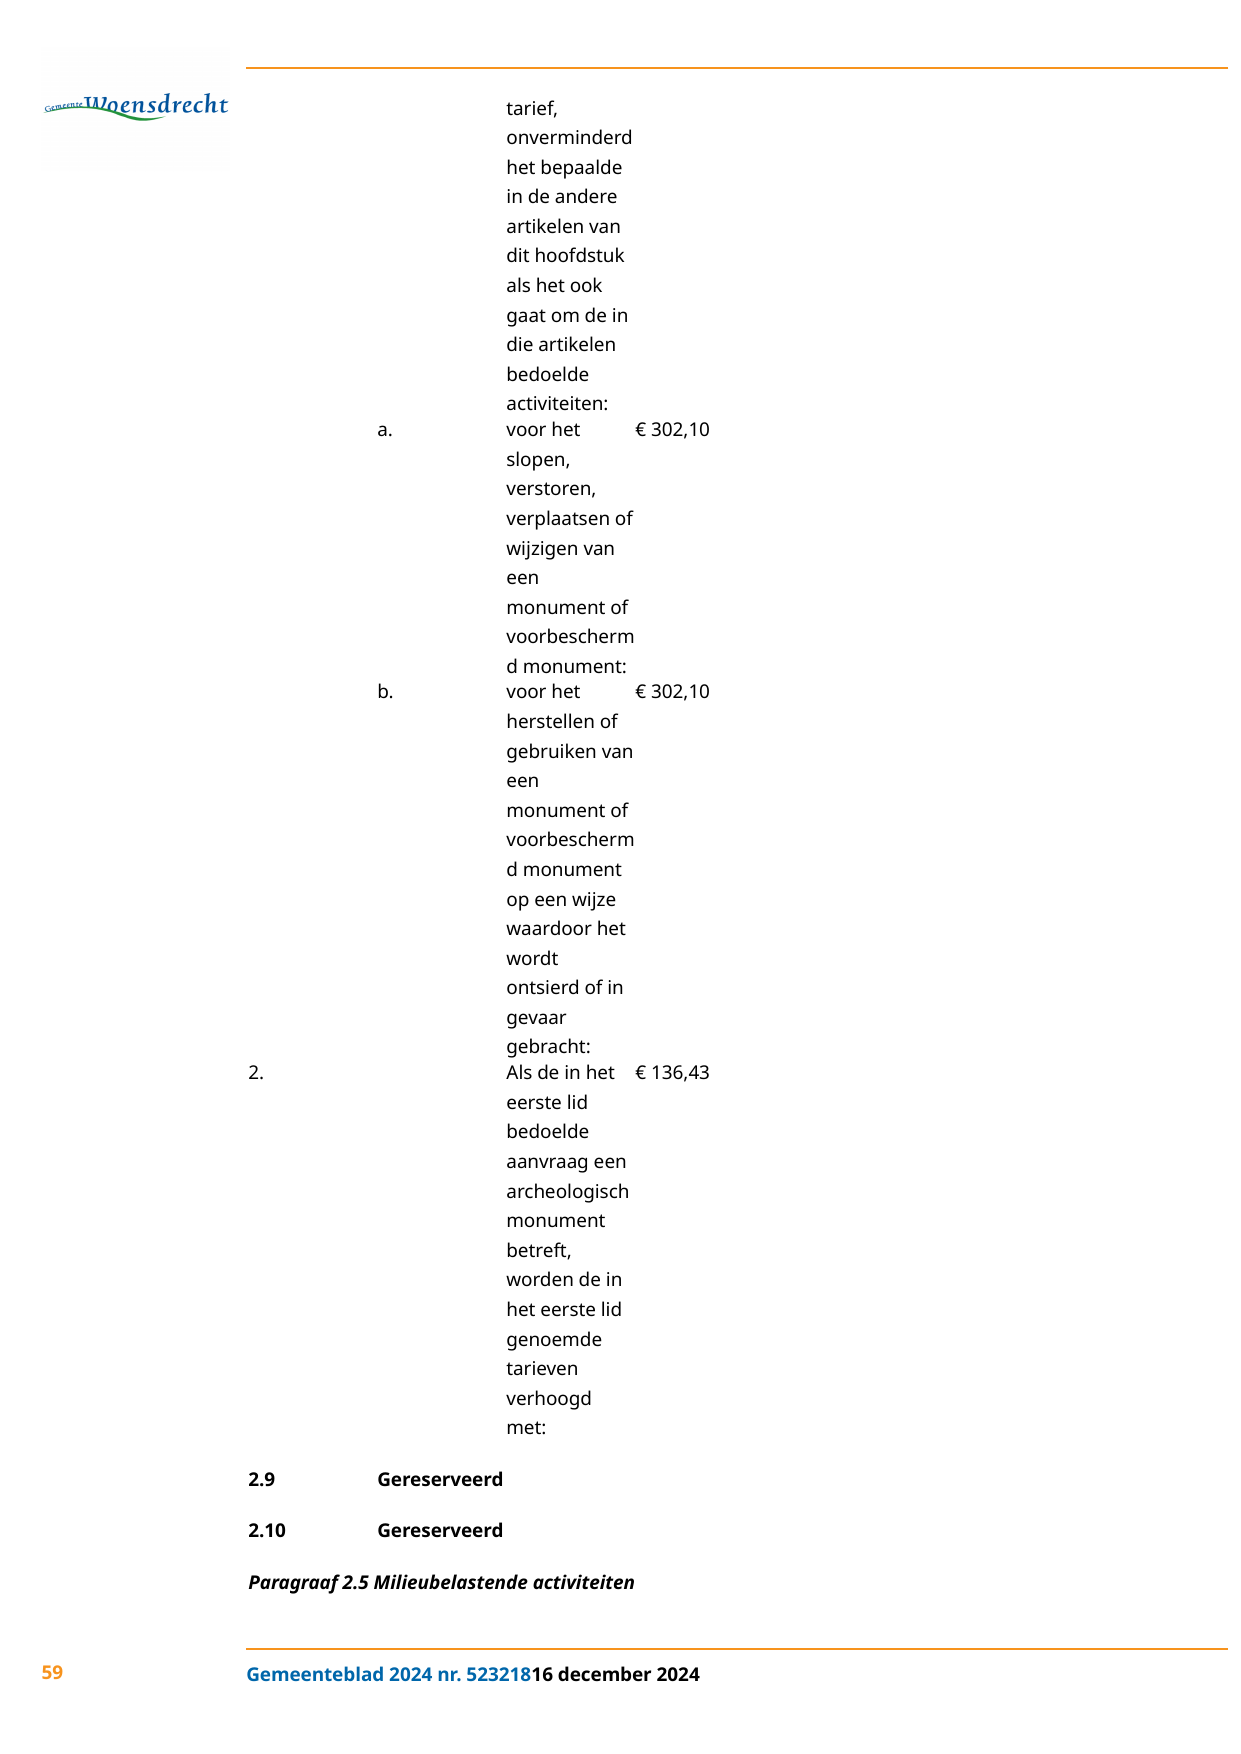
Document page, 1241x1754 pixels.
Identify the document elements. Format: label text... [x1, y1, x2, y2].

table_cell Gereserveerd [377, 1466, 893, 1492]
table_cell [1023, 416, 1152, 679]
table_cell [635, 1440, 764, 1466]
table_cell [894, 1569, 1152, 1594]
table_cell [894, 1466, 1152, 1492]
table_cell [506, 1543, 635, 1569]
table_cell Als de in het eerste lid bedoelde aanvraag een archeologisch monument betreft, worden de in het eerste lid genoemde tarieven verhoogd met: [506, 1060, 635, 1440]
table_cell [248, 1492, 377, 1517]
table_cell b. [377, 679, 506, 1059]
table_cell [377, 1440, 506, 1466]
table_cell [764, 679, 1022, 1059]
table_cell tarief, onverminderd het bepaalde in de andere artikelen van dit hoofdstuk als het ook gaat om de in die artikelen bedoelde activiteiten: [506, 95, 635, 416]
table_cell [764, 1440, 1022, 1466]
table_cell Gereserveerd [377, 1518, 893, 1543]
table_cell [248, 95, 377, 416]
table_cell [248, 1543, 377, 1569]
table_cell [506, 1492, 635, 1517]
table_cell [635, 95, 764, 416]
table_cell voor het slopen, verstoren, verplaatsen of wijzigen van een monument of voorbeschermd monument: [506, 416, 635, 679]
table_cell 2.9 [248, 1466, 377, 1492]
table_cell [1023, 1440, 1152, 1466]
table_cell [764, 95, 1022, 416]
table_cell a. [377, 416, 506, 679]
table_cell [1023, 679, 1152, 1059]
table_cell voor het herstellen of gebruiken van een monument of voorbeschermd monument op een wijze waardoor het wordt ontsierd of in gevaar gebracht: [506, 679, 635, 1059]
table_cell [248, 679, 377, 1059]
table_cell [1023, 1492, 1152, 1517]
table_cell [248, 416, 377, 679]
table_cell Paragraaf 2.5 Milieubelastende activiteiten [248, 1569, 893, 1594]
table_cell [635, 1492, 764, 1517]
table_cell € 302,10 [635, 416, 764, 679]
table_cell [894, 1518, 1152, 1543]
table_cell 2.10 [248, 1518, 377, 1543]
table_cell [1023, 95, 1152, 416]
table_cell [764, 1060, 1022, 1440]
table_cell [248, 1440, 377, 1466]
table_cell [1023, 1060, 1152, 1440]
table_cell [377, 95, 506, 416]
table_cell [635, 1543, 764, 1569]
table_cell € 136,43 [635, 1060, 764, 1440]
table_cell [377, 1060, 506, 1440]
table_cell € 302,10 [635, 679, 764, 1059]
table_cell [764, 1492, 1022, 1517]
picture [41, 47, 231, 172]
table_cell [764, 1543, 1022, 1569]
table_cell [377, 1543, 506, 1569]
table_cell [377, 1492, 506, 1517]
table_cell [506, 1440, 635, 1466]
table_cell 2. [248, 1060, 377, 1440]
table_cell [1023, 1543, 1152, 1569]
table_cell [764, 416, 1022, 679]
